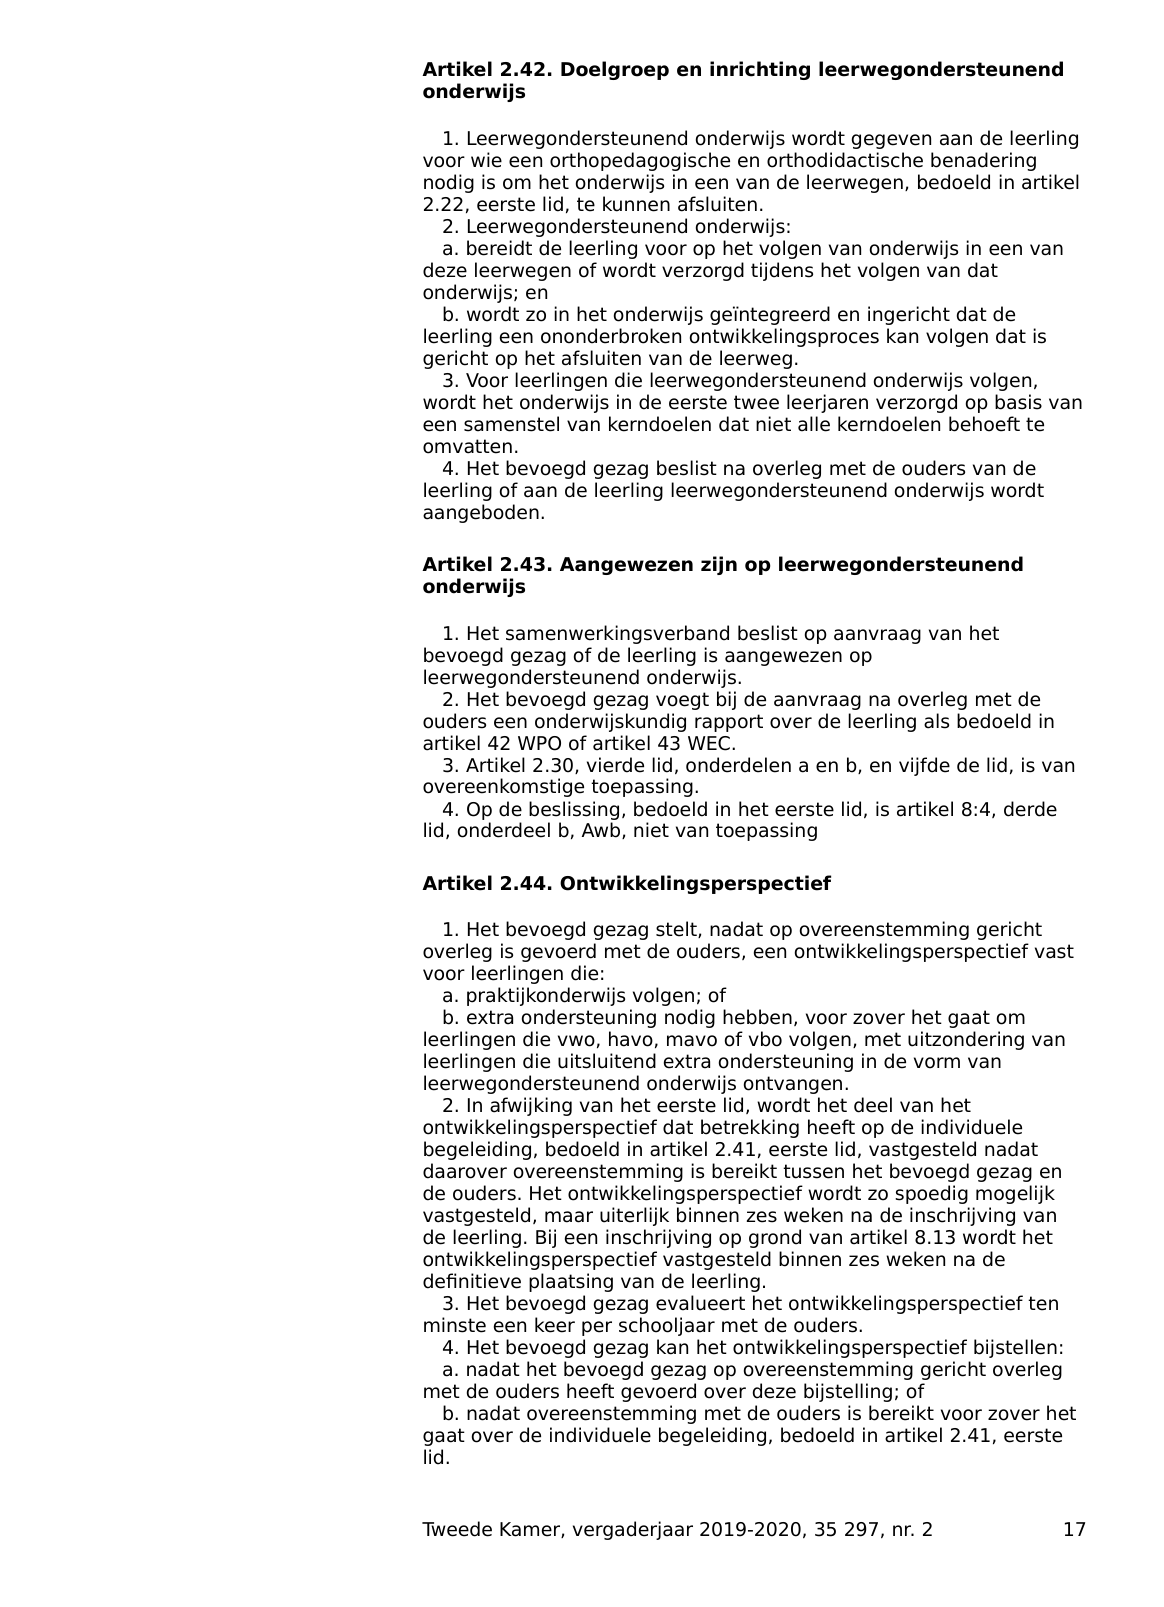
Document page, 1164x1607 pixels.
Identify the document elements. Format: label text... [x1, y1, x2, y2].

text 1. Leerwegondersteunend onderwijs wordt gegeven aan de leerling voor wie een orthopedagogische en orthodidactische benadering nodig is om het onderwijs in een van de leerwegen, bedoeld in artikel 2.22, eerste lid, te kunnen afsluiten. [422, 128, 1087, 216]
subtitle Artikel 2.43. Aangewezen zijn op leerwegondersteunend onderwijs [422, 554, 1087, 598]
text b. nadat overeenstemming met de ouders is bereikt voor zover het gaat over de individuele begeleiding, bedoeld in artikel 2.41, eerste lid. [422, 1403, 1087, 1469]
text a. bereidt de leerling voor op het volgen van onderwijs in een van deze leerwegen of wordt verzorgd tijdens het volgen van dat onderwijs; en [422, 238, 1087, 304]
text a. nadat het bevoegd gezag op overeenstemming gericht overleg met de ouders heeft gevoerd over deze bijstelling; of [422, 1359, 1087, 1403]
text 1. Het bevoegd gezag stelt, nadat op overeenstemming gericht overleg is gevoerd met de ouders, een ontwikkelingsperspectief vast voor leerlingen die: [422, 919, 1087, 985]
text 3. Voor leerlingen die leerwegondersteunend onderwijs volgen, wordt het onderwijs in de eerste twee leerjaren verzorgd op basis van een samenstel van kerndoelen dat niet alle kerndoelen behoeft te omvatten. [422, 370, 1087, 458]
text b. extra ondersteuning nodig hebben, voor zover het gaat om leerlingen die vwo, havo, mavo of vbo volgen, met uitzondering van leerlingen die uitsluitend extra ondersteuning in de vorm van leerwegondersteunend onderwijs ontvangen. [422, 1007, 1087, 1095]
text 3. Artikel 2.30, vierde lid, onderdelen a en b, en vijfde de lid, is van overeenkomstige toepassing. [422, 754, 1087, 798]
subtitle Artikel 2.42. Doelgroep en inrichting leerwegondersteunend onderwijs [422, 59, 1087, 103]
text a. praktijkonderwijs volgen; of [422, 985, 1087, 1007]
text 4. Op de beslissing, bedoeld in het eerste lid, is artikel 8:4, derde lid, onderdeel b, Awb, niet van toepassing [422, 798, 1087, 842]
text 4. Het bevoegd gezag kan het ontwikkelingsperspectief bijstellen: [422, 1337, 1087, 1359]
text 3. Het bevoegd gezag evalueert het ontwikkelingsperspectief ten minste een keer per schooljaar met de ouders. [422, 1293, 1087, 1337]
subtitle Artikel 2.44. Ontwikkelingsperspectief [422, 872, 1087, 894]
text 2. In afwijking van het eerste lid, wordt het deel van het ontwikkelingsperspectief dat betrekking heeft op de individuele begeleiding, bedoeld in artikel 2.41, eerste lid, vastgesteld nadat daarover overeenstemming is bereikt tussen het bevoegd gezag en de ouders. Het ontwikkelingsperspectief wordt zo spoedig mogelijk vastgesteld, maar uiterlijk binnen zes weken na de inschrijving van de leerling. Bij een inschrijving op grond van artikel 8.13 wordt het ontwikkelingsperspectief vastgesteld binnen zes weken na de definitieve plaatsing van de leerling. [422, 1095, 1087, 1293]
text 2. Leerwegondersteunend onderwijs: [422, 216, 1087, 238]
text 2. Het bevoegd gezag voegt bij de aanvraag na overleg met de ouders een onderwijskundig rapport over de leerling als bedoeld in artikel 42 WPO of artikel 43 WEC. [422, 688, 1087, 754]
text 1. Het samenwerkingsverband beslist op aanvraag van het bevoegd gezag of de leerling is aangewezen op leerwegondersteunend onderwijs. [422, 623, 1087, 688]
text 4. Het bevoegd gezag beslist na overleg met de ouders van de leerling of aan de leerling leerwegondersteunend onderwijs wordt aangeboden. [422, 458, 1087, 524]
text b. wordt zo in het onderwijs geïntegreerd en ingericht dat de leerling een ononderbroken ontwikkelingsproces kan volgen dat is gericht op het afsluiten van de leerweg. [422, 304, 1087, 370]
